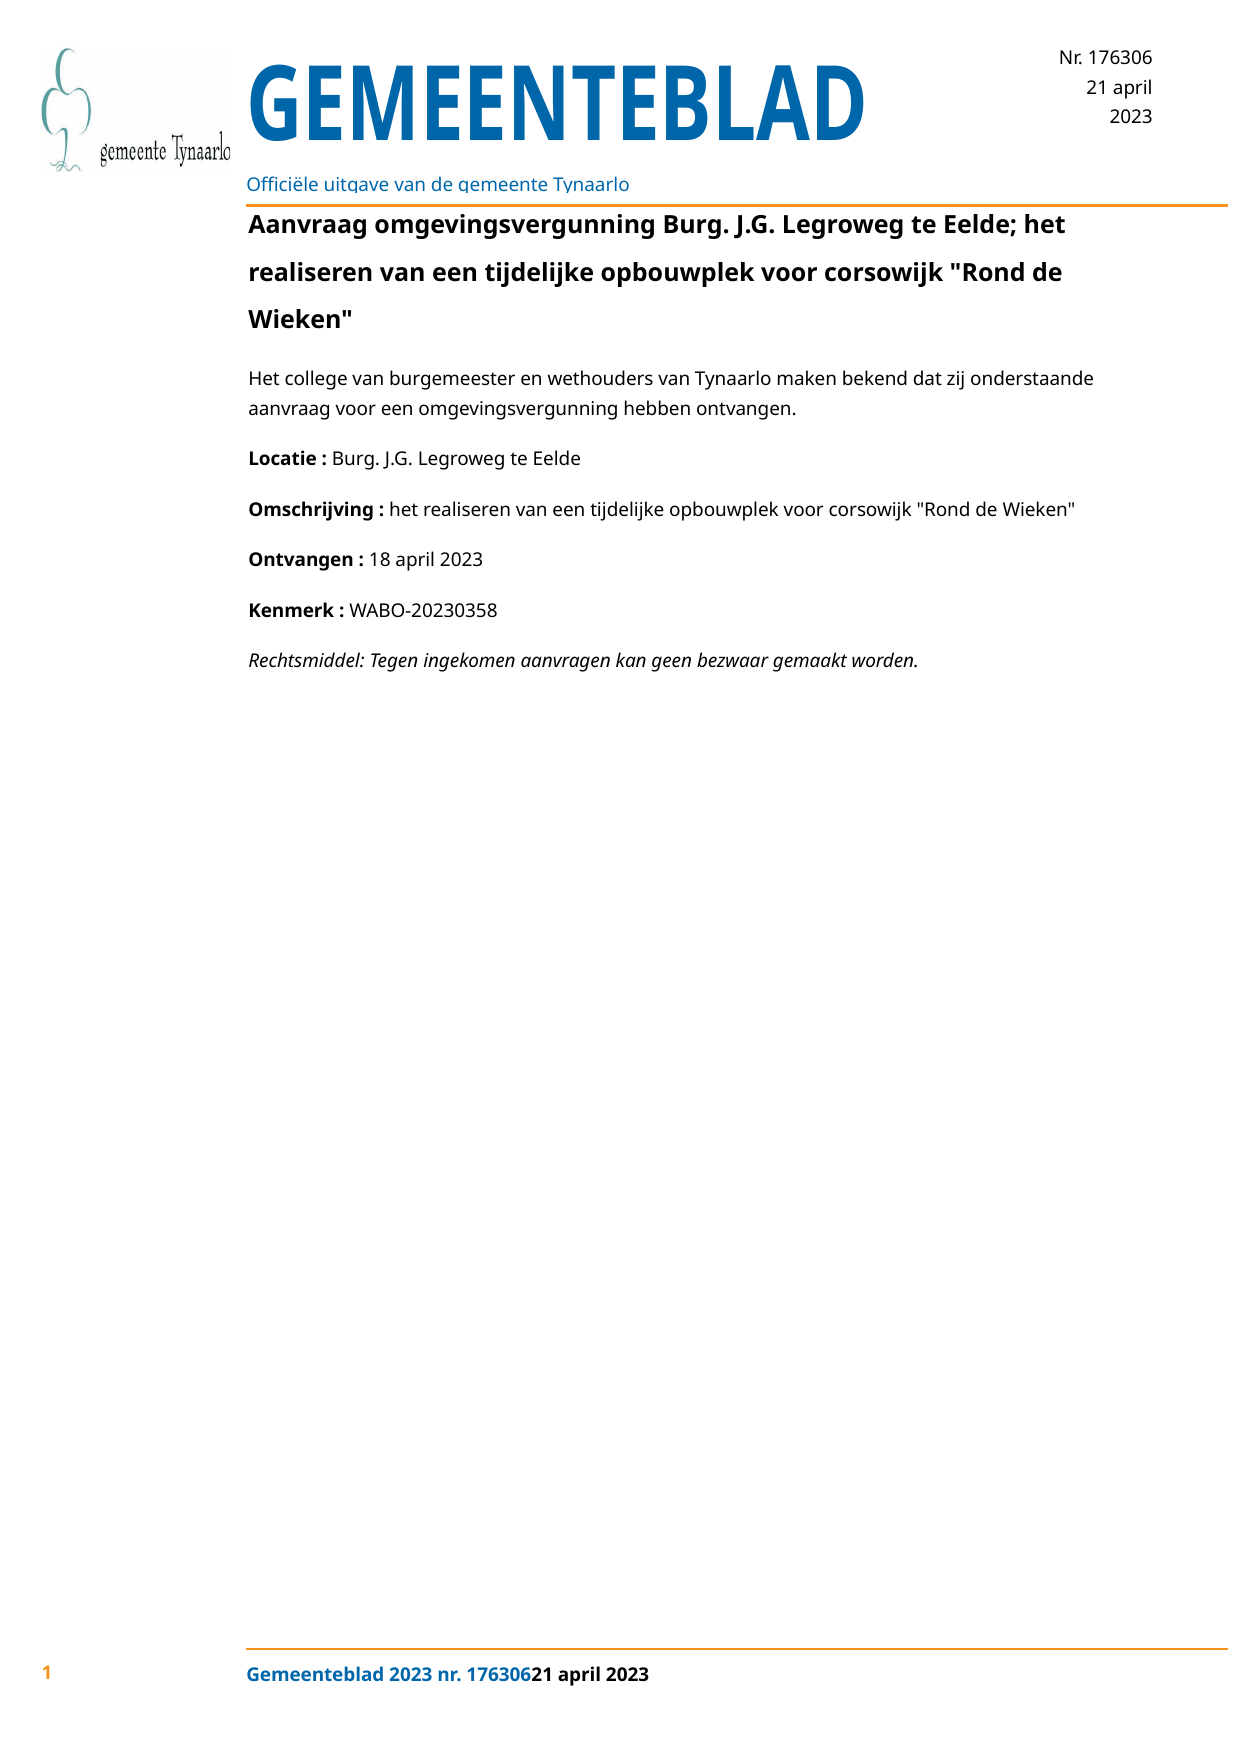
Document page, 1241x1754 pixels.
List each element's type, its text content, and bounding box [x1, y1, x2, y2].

text Locatie : Burg. J.G. Legroweg te Eelde [248, 446, 1152, 471]
text Het college van burgemeester en wethouders van Tynaarlo maken bekend dat zij onderstaande aanvraag voor een omgevingsvergunning hebben ontvangen. [248, 366, 1152, 421]
picture [41, 47, 231, 172]
text Kenmerk : WABO-20230358 [248, 597, 1152, 622]
text Rechtsmiddel: Tegen ingekomen aanvragen kan geen bezwaar gemaakt worden. [248, 647, 1152, 673]
text Omschrijving : het realiseren van een tijdelijke opbouwplek voor corsowijk "Rond de Wieken" [248, 496, 1152, 522]
text Ontvangen : 18 april 2023 [248, 546, 1152, 572]
text Aanvraag omgevingsvergunning Burg. J.G. Legroweg te Eelde; het realiseren van een tijdelijke opbouwplek voor corsowijk "Rond de Wieken" [248, 207, 1152, 336]
